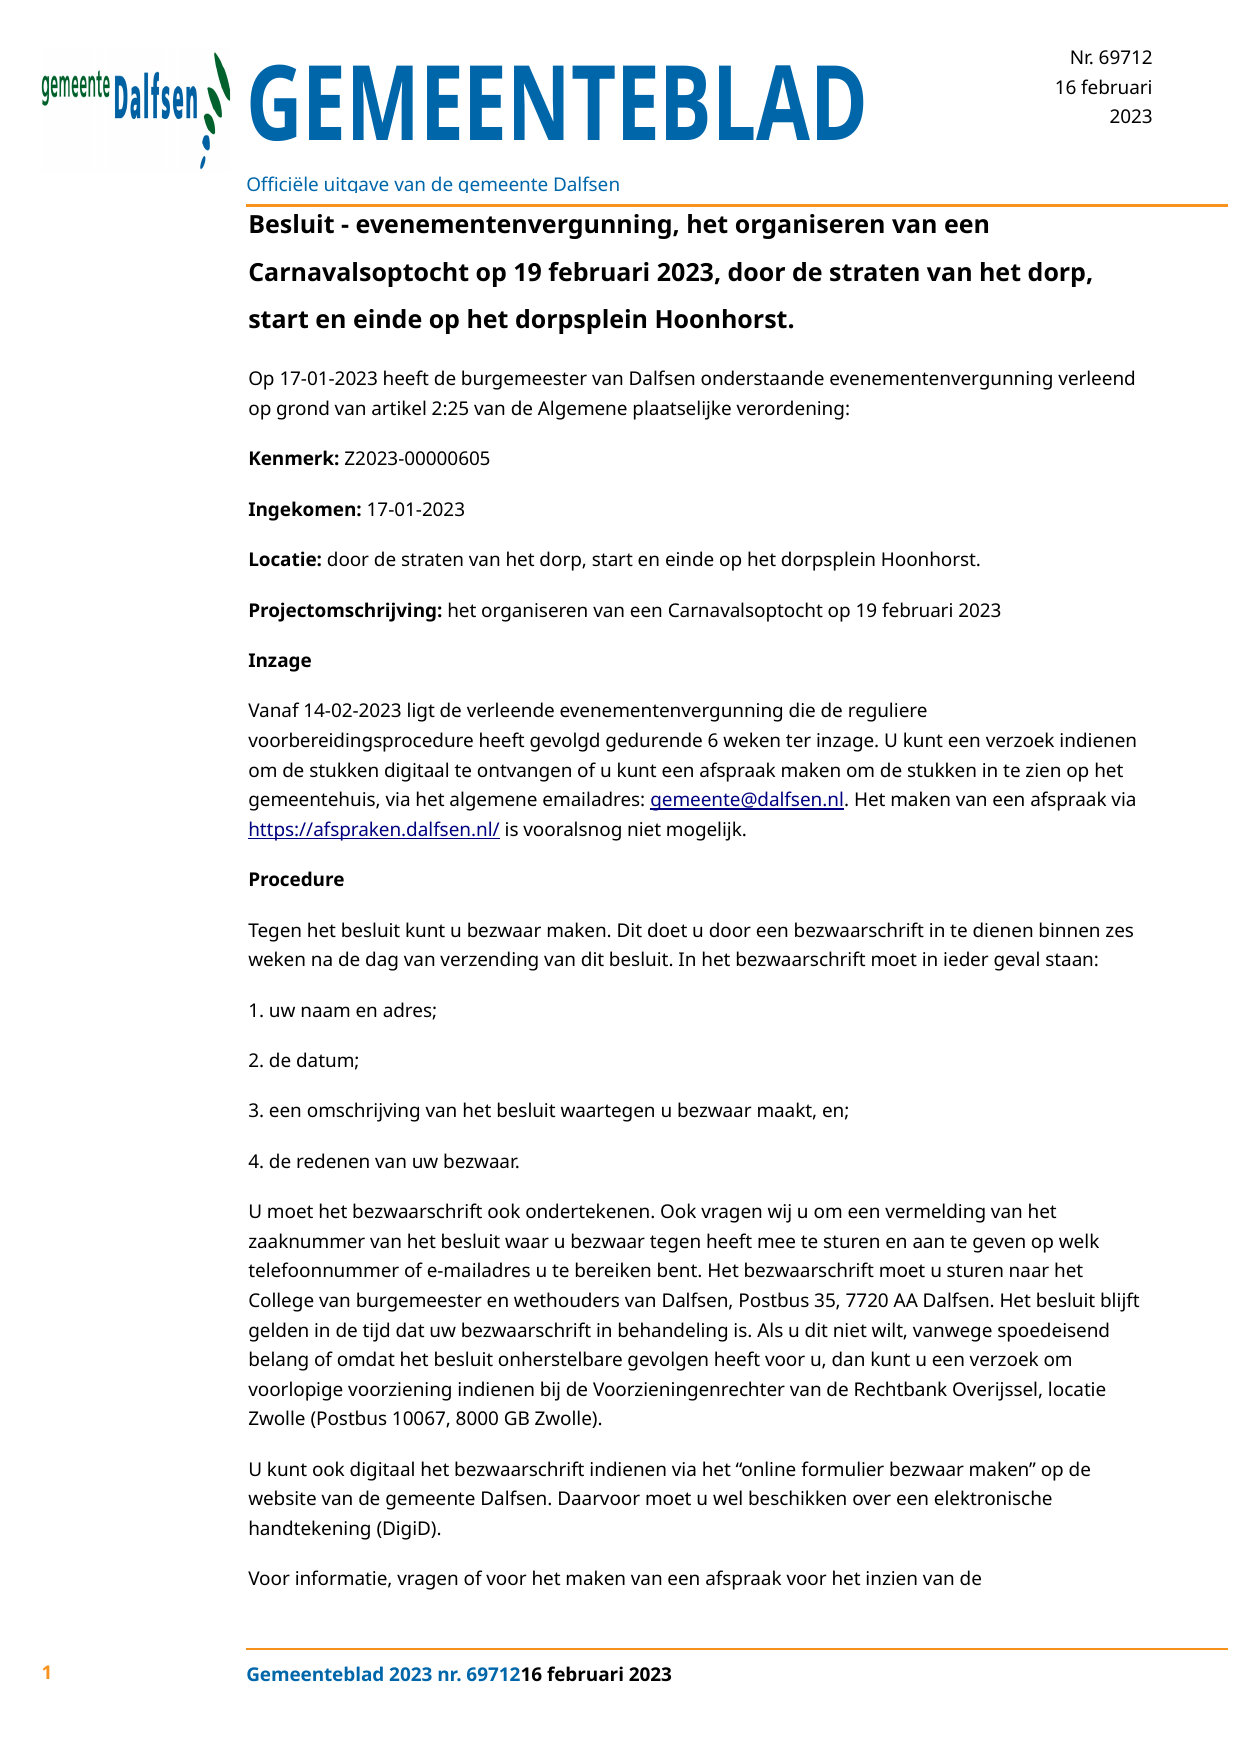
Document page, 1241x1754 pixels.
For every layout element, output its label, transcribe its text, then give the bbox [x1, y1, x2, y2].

text Besluit - evenementenvergunning, het organiseren van een Carnavalsoptocht op 19 februari 2023, door de straten van het dorp, start en einde op het dorpsplein Hoonhorst. [248, 207, 1152, 336]
text Procedure [248, 866, 1152, 892]
text U moet het bezwaarschrift ook ondertekenen. Ook vragen wij u om een vermelding van het zaaknummer van het besluit waar u bezwaar tegen heeft mee te sturen en aan te geven op welk telefoonnummer of e-mailadres u te bereiken bent. Het bezwaarschrift moet u sturen naar het College van burgemeester en wethouders van Dalfsen, Postbus 35, 7720 AA Dalfsen. Het besluit blijft gelden in de tijd dat uw bezwaarschrift in behandeling is. Als u dit niet wilt, vanwege spoedeisend belang of omdat het besluit onherstelbare gevolgen heeft voor u, dan kunt u een verzoek om voorlopige voorziening indienen bij de Voorzieningenrechter van de Rechtbank Overijssel, locatie Zwolle (Postbus 10067, 8000 GB Zwolle). [248, 1198, 1152, 1431]
text Inzage [248, 647, 1152, 673]
text Voor informatie, vragen of voor het maken van een afspraak voor het inzien van de [248, 1566, 1152, 1591]
text U kunt ook digitaal het bezwaarschrift indienen via het “online formulier bezwaar maken” op de website van de gemeente Dalfsen. Daarvoor moet u wel beschikken over een elektronische handtekening (DigiD). [248, 1456, 1152, 1541]
text 2. de datum; [248, 1047, 1152, 1073]
text Kenmerk: Z2023-00000605 [248, 446, 1152, 471]
text Ingekomen: 17-01-2023 [248, 496, 1152, 522]
text Locatie: door de straten van het dorp, start en einde op het dorpsplein Hoonhorst. [248, 546, 1152, 572]
text 1. uw naam en adres; [248, 997, 1152, 1022]
text Projectomschrijving: het organiseren van een Carnavalsoptocht op 19 februari 2023 [248, 597, 1152, 622]
text Vanaf 14-02-2023 ligt de verleende evenementenvergunning die de reguliere voorbereidingsprocedure heeft gevolgd gedurende 6 weken ter inzage. U kunt een verzoek indienen om de stukken digitaal te ontvangen of u kunt een afspraak maken om de stukken in te zien op het gemeentehuis, via het algemene emailadres: gemeente@dalfsen.nl. Het maken van een afspraak via https://afspraken.dalfsen.nl/ is vooralsnog niet mogelijk. [248, 698, 1152, 842]
text 3. een omschrijving van het besluit waartegen u bezwaar maakt, en; [248, 1098, 1152, 1123]
text 4. de redenen van uw bezwaar. [248, 1148, 1152, 1174]
text Op 17-01-2023 heeft de burgemeester van Dalfsen onderstaande evenementenvergunning verleend op grond van artikel 2:25 van de Algemene plaatselijke verordening: [248, 366, 1152, 421]
picture [41, 47, 231, 172]
text Tegen het besluit kunt u bezwaar maken. Dit doet u door een bezwaarschrift in te dienen binnen zes weken na de dag van verzending van dit besluit. In het bezwaarschrift moet in ieder geval staan: [248, 917, 1152, 972]
